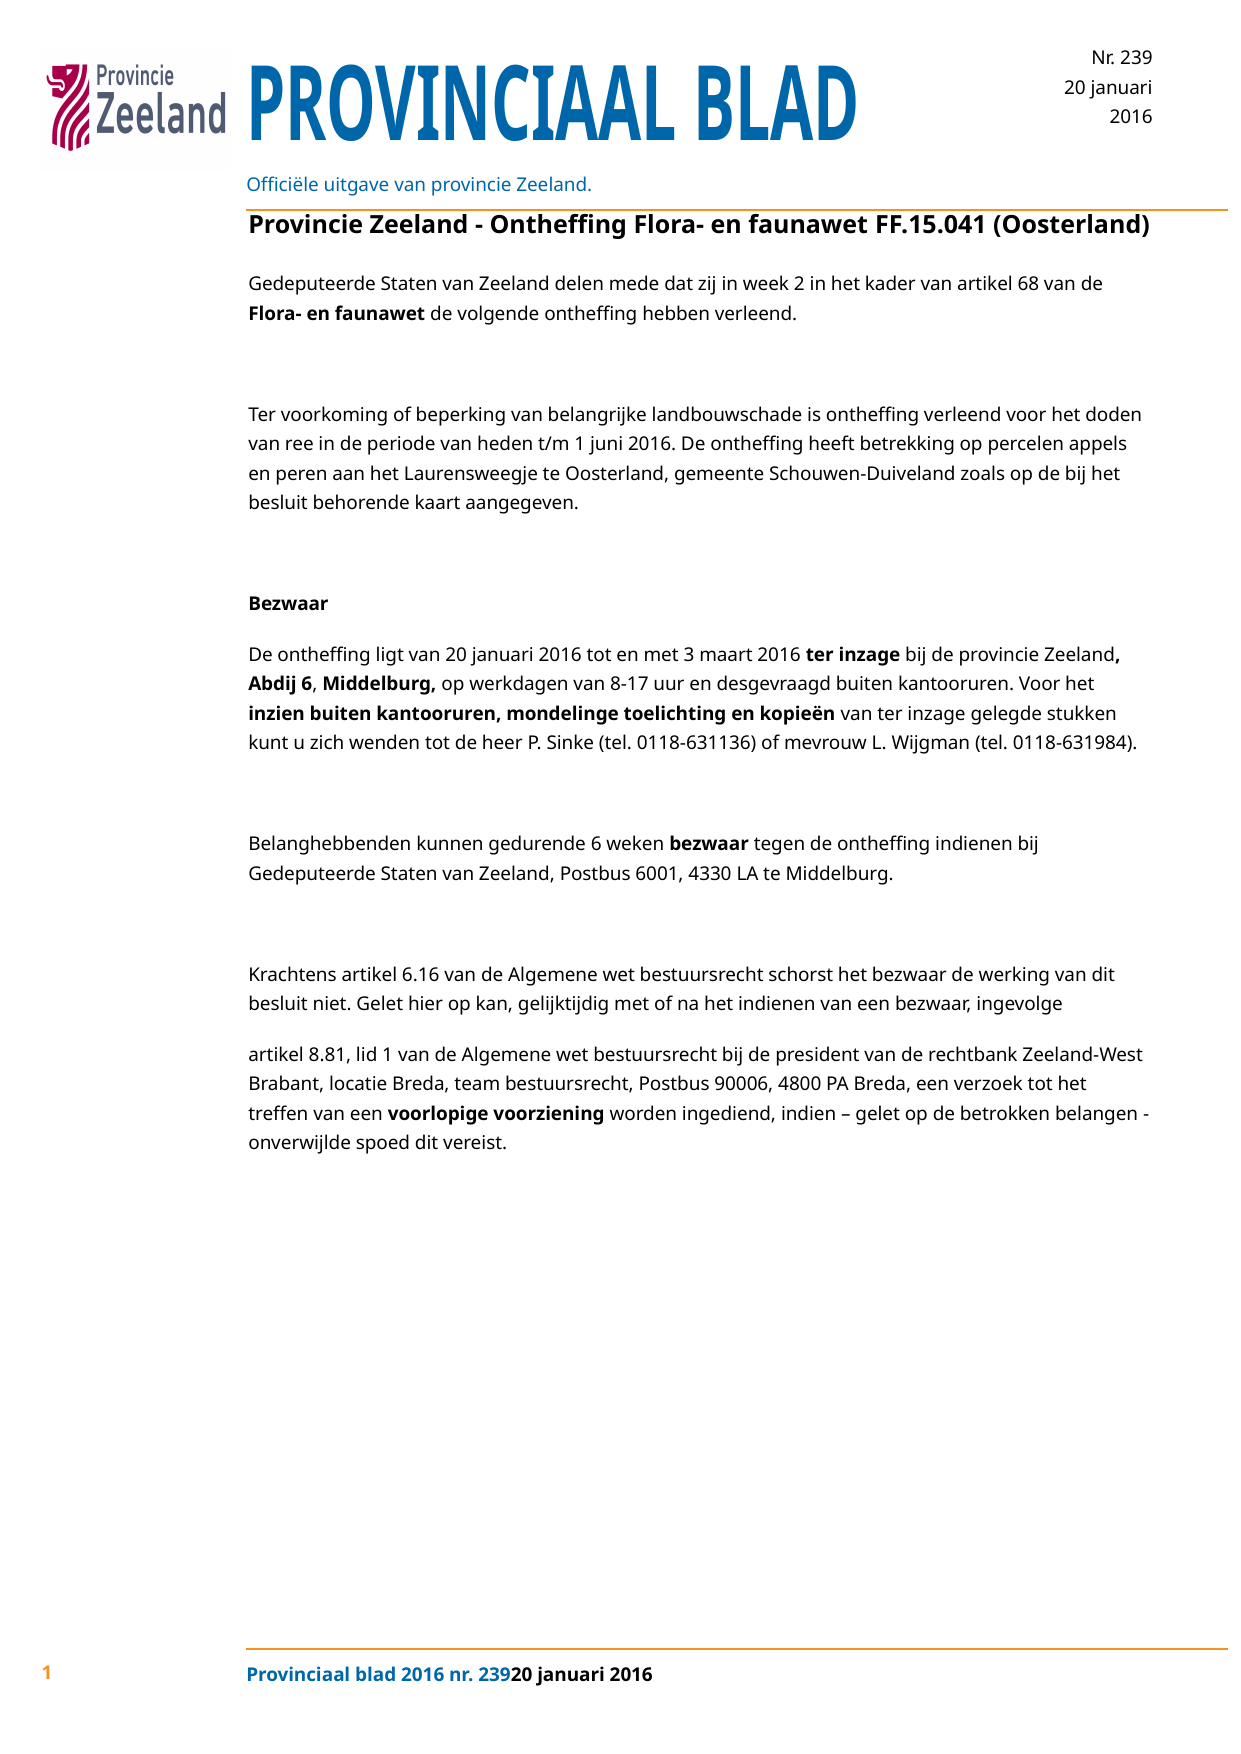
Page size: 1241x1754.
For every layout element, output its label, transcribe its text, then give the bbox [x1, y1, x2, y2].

text Krachtens artikel 6.16 van de Algemene wet bestuursrecht schorst het bezwaar de werking van dit besluit niet. Gelet hier op kan, gelijktijdig met of na het indienen van een bezwaar, ingevolge [248, 961, 1152, 1016]
picture [41, 47, 231, 172]
text Gedeputeerde Staten van Zeeland delen mede dat zij in week 2 in het kader van artikel 68 van de Flora- en faunawet de volgende ontheffing hebben verleend. [248, 270, 1152, 326]
text De ontheffing ligt van 20 januari 2016 tot en met 3 maart 2016 ter inzage bij de provincie Zeeland, Abdij 6, Middelburg, op werkdagen van 8-17 uur en desgevraagd buiten kantooruren. Voor het inzien buiten kantooruren, mondelinge toelichting en kopieën van ter inzage gelegde stukken kunt u zich wenden tot de heer P. Sinke (tel. 0118-631136) of mevrouw L. Wijgman (tel. 0118-631984). [248, 641, 1152, 755]
text Provincie Zeeland - Ontheffing Flora- en faunawet FF.15.041 (Oosterland) [248, 211, 1152, 241]
text Belanghebbenden kunnen gedurende 6 weken bezwaar tegen de ontheffing indienen bij Gedeputeerde Staten van Zeeland, Postbus 6001, 4330 LA te Middelburg. [248, 830, 1152, 886]
text Bezwaar [248, 590, 1152, 616]
text artikel 8.81, lid 1 van de Algemene wet bestuursrecht bij de president van de rechtbank Zeeland-West Brabant, locatie Breda, team bestuursrecht, Postbus 90006, 4800 PA Breda, een verzoek tot het treffen van een voorlopige voorziening worden ingediend, indien – gelet op de betrokken belangen - onverwijlde spoed dit vereist. [248, 1041, 1152, 1155]
text Ter voorkoming of beperking van belangrijke landbouwschade is ontheffing verleend voor het doden van ree in de periode van heden t/m 1 juni 2016. De ontheffing heeft betrekking op percelen appels en peren aan het Laurensweegje te Oosterland, gemeente Schouwen-Duiveland zoals op de bij het besluit behorende kaart aangegeven. [248, 401, 1152, 515]
